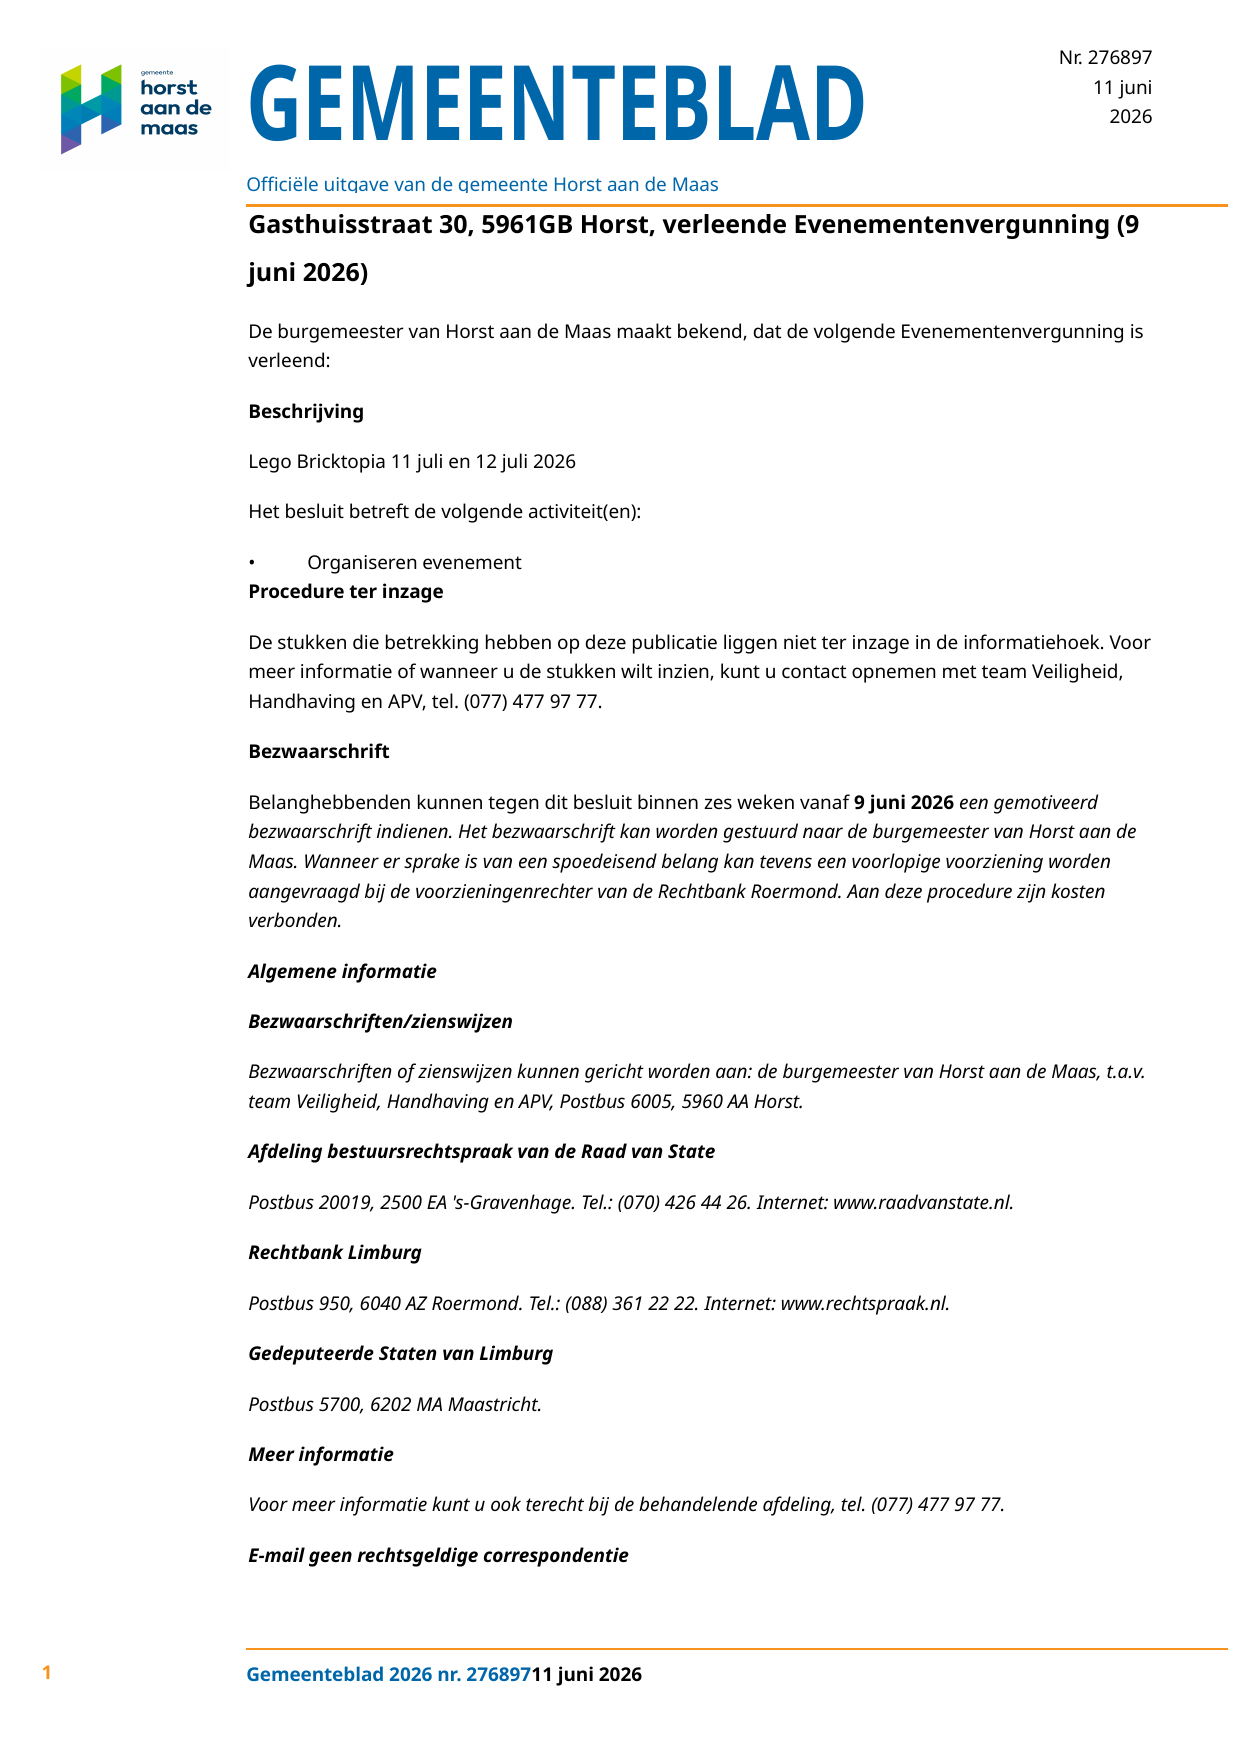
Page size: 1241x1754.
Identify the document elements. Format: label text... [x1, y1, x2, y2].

text De stukken die betrekking hebben op deze publicatie liggen niet ter inzage in de informatiehoek. Voor meer informatie of wanneer u de stukken wilt inzien, kunt u contact opnemen met team Veiligheid, Handhaving en APV, tel. (077) 477 97 77. [248, 629, 1152, 714]
text Het besluit betreft de volgende activiteit(en): [248, 499, 1152, 524]
picture [41, 47, 231, 172]
text Afdeling bestuursrechtspraak van de Raad van State [248, 1139, 1152, 1164]
text Bezwaarschriften/zienswijzen [248, 1008, 1152, 1034]
text E-mail geen rechtsgeldige correspondentie [248, 1542, 1152, 1568]
text Belanghebbenden kunnen tegen dit besluit binnen zes weken vanaf 9 juni 2026 een gemotiveerd bezwaarschrift indienen. Het bezwaarschrift kan worden gestuurd naar de burgemeester van Horst aan de Maas. Wanneer er sprake is van een spoedeisend belang kan tevens een voorlopige voorziening worden aangevraagd bij de voorzieningenrechter van de Rechtbank Roermond. Aan deze procedure zijn kosten verbonden. [248, 789, 1152, 933]
text Beschrijving [248, 398, 1152, 424]
text Postbus 950, 6040 AZ Roermond. Tel.: (088) 361 22 22. Internet: www.rechtspraak.nl. [248, 1290, 1152, 1316]
text Bezwaarschrift [248, 739, 1152, 764]
text Postbus 5700, 6202 MA Maastricht. [248, 1391, 1152, 1417]
text Rechtbank Limburg [248, 1239, 1152, 1265]
text Gedeputeerde Staten van Limburg [248, 1340, 1152, 1366]
text Voor meer informatie kunt u ook terecht bij de behandelende afdeling, tel. (077) 477 97 77. [248, 1492, 1152, 1517]
text Postbus 20019, 2500 EA 's-Gravenhage. Tel.: (070) 426 44 26. Internet: www.raadvanstate.nl. [248, 1189, 1152, 1215]
text Bezwaarschriften of zienswijzen kunnen gericht worden aan: de burgemeester van Horst aan de Maas, t.a.v. team Veiligheid, Handhaving en APV, Postbus 6005, 5960 AA Horst. [248, 1059, 1152, 1114]
text Gasthuisstraat 30, 5961GB Horst, verleende Evenementenvergunning (9 juni 2026) [248, 207, 1152, 288]
text Algemene informatie [248, 958, 1152, 984]
text Procedure ter inzage [248, 579, 1152, 604]
text De burgemeester van Horst aan de Maas maakt bekend, dat de volgende Evenementenvergunning is verleend: [248, 318, 1152, 373]
text Meer informatie [248, 1441, 1152, 1467]
list Organiseren evenement [248, 549, 1152, 575]
text Lego Bricktopia 11 juli en 12 juli 2026 [248, 448, 1152, 474]
